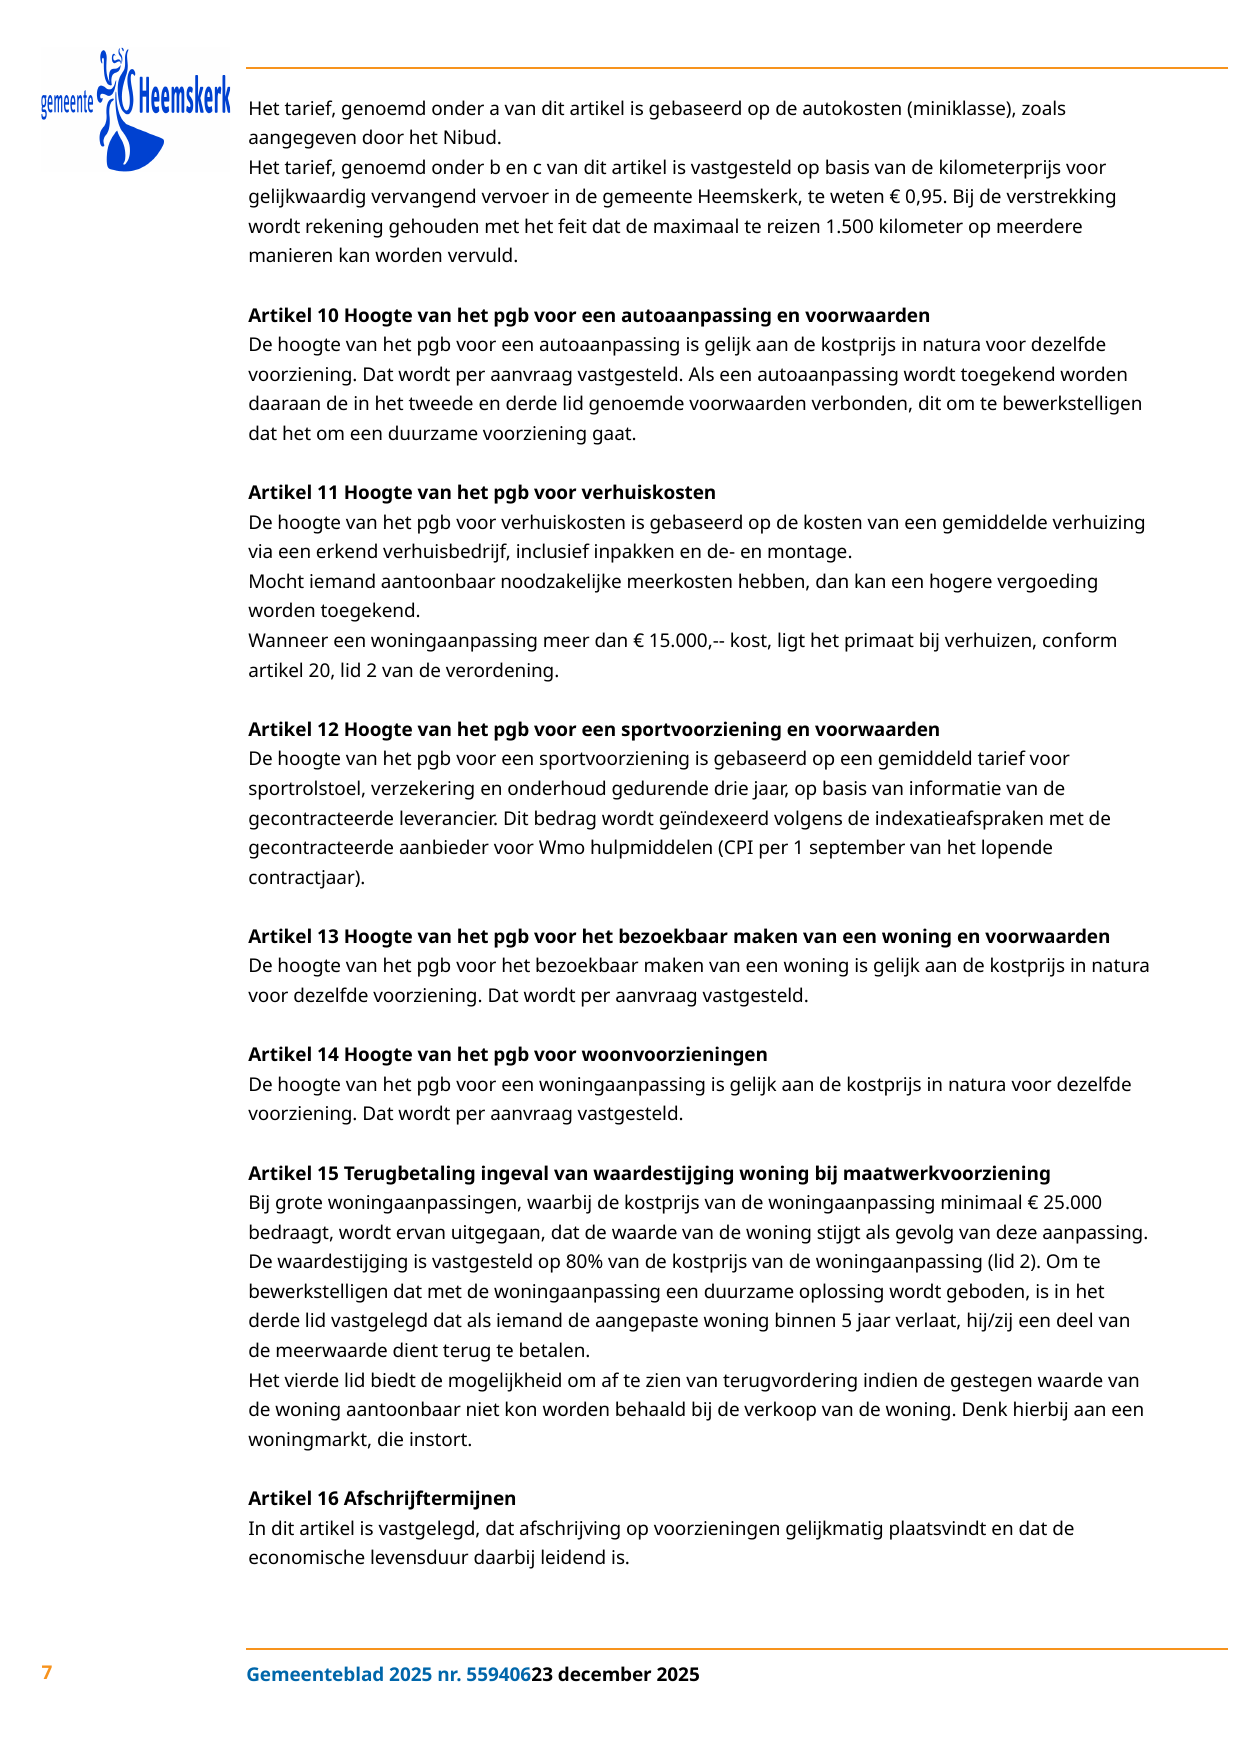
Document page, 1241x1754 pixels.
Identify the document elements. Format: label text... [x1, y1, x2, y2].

text Artikel 12 Hoogte van het pgb voor een sportvoorziening en voorwaarden [248, 716, 1152, 742]
text De hoogte van het pgb voor een autoaanpassing is gelijk aan de kostprijs in natura voor dezelfde voorziening. Dat wordt per aanvraag vastgesteld. Als een autoaanpassing wordt toegekend worden daaraan de in het tweede en derde lid genoemde voorwaarden verbonden, dit om te bewerkstelligen dat het om een duurzame voorziening gaat. [248, 331, 1152, 446]
text Artikel 11 Hoogte van het pgb voor verhuiskosten [248, 479, 1152, 505]
text Het tarief, genoemd onder a van dit artikel is gebaseerd op de autokosten (miniklasse), zoals aangegeven door het Nibud. [248, 95, 1152, 150]
text De hoogte van het pgb voor een woningaanpassing is gelijk aan de kostprijs in natura voor dezelfde voorziening. Dat wordt per aanvraag vastgesteld. [248, 1071, 1152, 1126]
text Wanneer een woningaanpassing meer dan € 15.000,-- kost, ligt het primaat bij verhuizen, conform artikel 20, lid 2 van de verordening. [248, 627, 1152, 683]
text Het tarief, genoemd onder b en c van dit artikel is vastgesteld op basis van de kilometerprijs voor gelijkwaardig vervangend vervoer in de gemeente Heemskerk, te weten € 0,95. Bij de verstrekking wordt rekening gehouden met het feit dat de maximaal te reizen 1.500 kilometer op meerdere manieren kan worden vervuld. [248, 154, 1152, 268]
text In dit artikel is vastgelegd, dat afschrijving op voorzieningen gelijkmatig plaatsvindt en dat de economische levensduur daarbij leidend is. [248, 1515, 1152, 1570]
text Bij grote woningaanpassingen, waarbij de kostprijs van de woningaanpassing minimaal € 25.000 bedraagt, wordt ervan uitgegaan, dat de waarde van de woning stijgt als gevolg van deze aanpassing. De waardestijging is vastgesteld op 80% van de kostprijs van de woningaanpassing (lid 2). Om te bewerkstelligen dat met de woningaanpassing een duurzame oplossing wordt geboden, is in het derde lid vastgelegd dat als iemand de aangepaste woning binnen 5 jaar verlaat, hij/zij een deel van de meerwaarde dient terug te betalen. [248, 1189, 1152, 1363]
text Artikel 14 Hoogte van het pgb voor woonvoorzieningen [248, 1041, 1152, 1067]
text Mocht iemand aantoonbaar noodzakelijke meerkosten hebben, dan kan een hogere vergoeding worden toegekend. [248, 568, 1152, 623]
text De hoogte van het pgb voor een sportvoorziening is gebaseerd op een gemiddeld tarief voor sportrolstoel, verzekering en onderhoud gedurende drie jaar, op basis van informatie van de gecontracteerde leverancier. Dit bedrag wordt geïndexeerd volgens de indexatieafspraken met de gecontracteerde aanbieder voor Wmo hulpmiddelen (CPI per 1 september van het lopende contractjaar). [248, 746, 1152, 890]
text De hoogte van het pgb voor verhuiskosten is gebaseerd op de kosten van een gemiddelde verhuizing via een erkend verhuisbedrijf, inclusief inpakken en de- en montage. [248, 509, 1152, 564]
text Artikel 16 Afschrijftermijnen [248, 1485, 1152, 1511]
text Artikel 10 Hoogte van het pgb voor een autoaanpassing en voorwaarden [248, 302, 1152, 328]
text Het vierde lid biedt de mogelijkheid om af te zien van terugvordering indien de gestegen waarde van de woning aantoonbaar niet kon worden behaald bij de verkoop van de woning. Denk hierbij aan een woningmarkt, die instort. [248, 1367, 1152, 1452]
text Artikel 13 Hoogte van het pgb voor het bezoekbaar maken van een woning en voorwaarden [248, 923, 1152, 949]
text Artikel 15 Terugbetaling ingeval van waardestijging woning bij maatwerkvoorziening [248, 1160, 1152, 1186]
picture [41, 47, 231, 172]
text De hoogte van het pgb voor het bezoekbaar maken van een woning is gelijk aan de kostprijs in natura voor dezelfde voorziening. Dat wordt per aanvraag vastgesteld. [248, 953, 1152, 1008]
